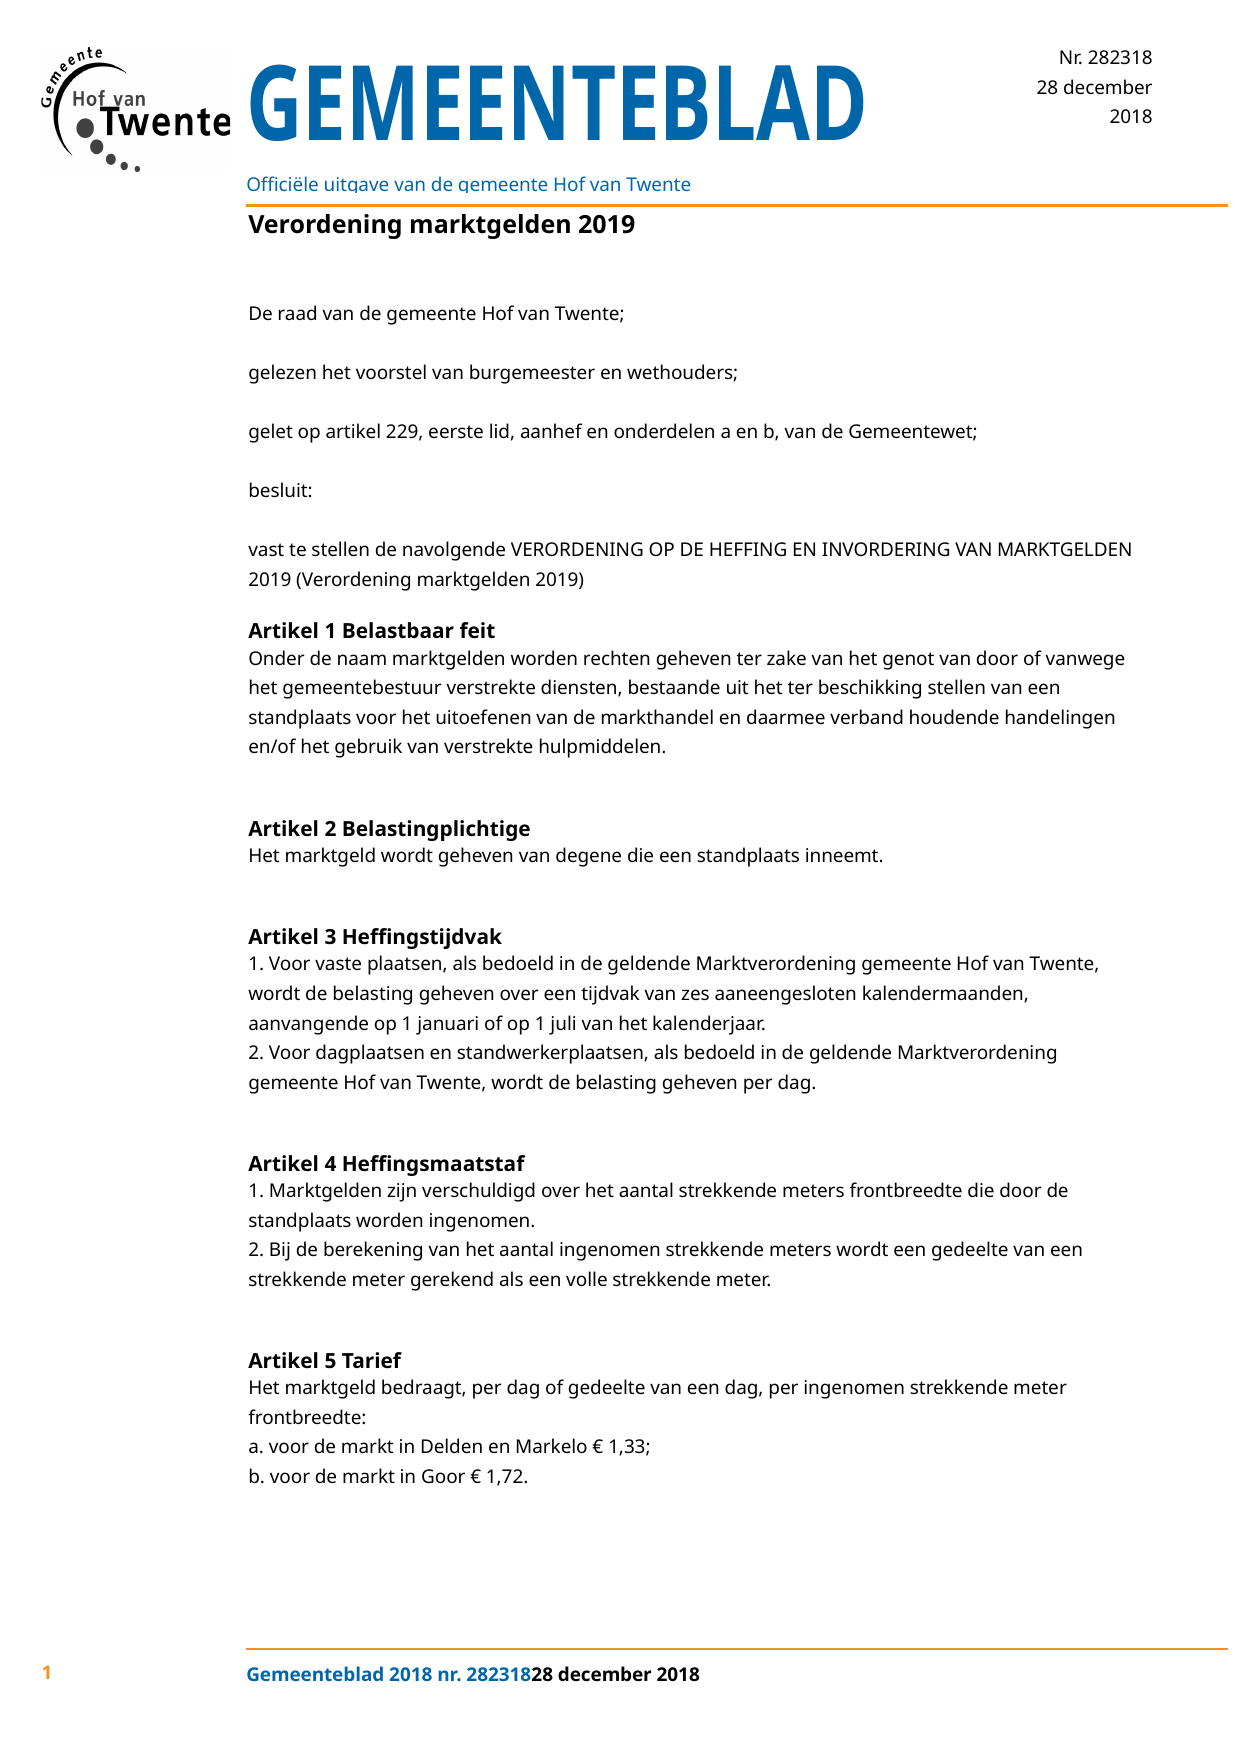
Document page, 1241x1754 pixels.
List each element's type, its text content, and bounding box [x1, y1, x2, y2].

text vast te stellen de navolgende VERORDENING OP DE HEFFING EN INVORDERING VAN MARKTGELDEN 2019 (Verordening marktgelden 2019) [248, 537, 1152, 592]
text a. voor de markt in Delden en Markelo € 1,33; [248, 1434, 1152, 1459]
text besluit: [248, 477, 1152, 503]
text 1. Marktgelden zijn verschuldigd over het aantal strekkende meters frontbreedte die door de standplaats worden ingenomen. [248, 1177, 1152, 1233]
text gelet op artikel 229, eerste lid, aanhef en onderdelen a en b, van de Gemeentewet; [248, 418, 1152, 444]
text Artikel 1 Belastbaar feit [248, 617, 1152, 645]
text Artikel 2 Belastingplichtige [248, 814, 1152, 842]
text 2. Bij de berekening van het aantal ingenomen strekkende meters wordt een gedeelte van een strekkende meter gerekend als een volle strekkende meter. [248, 1237, 1152, 1292]
text Artikel 4 Heffingsmaatstaf [248, 1149, 1152, 1177]
text Het marktgeld wordt geheven van degene die een standplaats inneemt. [248, 842, 1152, 868]
picture [41, 47, 231, 172]
text Artikel 5 Tarief [248, 1346, 1152, 1374]
text 1. Voor vaste plaatsen, als bedoeld in de geldende Marktverordening gemeente Hof van Twente, wordt de belasting geheven over een tijdvak van zes aaneengesloten kalendermaanden, aanvangende op 1 januari of op 1 juli van het kalenderjaar. [248, 951, 1152, 1036]
text Artikel 3 Heffingstijdvak [248, 922, 1152, 951]
text gelezen het voorstel van burgemeester en wethouders; [248, 359, 1152, 385]
text Onder de naam marktgelden worden rechten geheven ter zake van het genot van door of vanwege het gemeentebestuur verstrekte diensten, bestaande uit het ter beschikking stellen van een standplaats voor het uitoefenen van de markthandel en daarmee verband houdende handelingen en/of het gebruik van verstrekte hulpmiddelen. [248, 645, 1152, 759]
text Verordening marktgelden 2019 [248, 207, 1152, 241]
text 2. Voor dagplaatsen en standwerkerplaatsen, als bedoeld in de geldende Marktverordening gemeente Hof van Twente, wordt de belasting geheven per dag. [248, 1039, 1152, 1095]
text Het marktgeld bedraagt, per dag of gedeelte van een dag, per ingenomen strekkende meter frontbreedte: [248, 1374, 1152, 1430]
text b. voor de markt in Goor € 1,72. [248, 1463, 1152, 1489]
text De raad van de gemeente Hof van Twente; [248, 300, 1152, 326]
